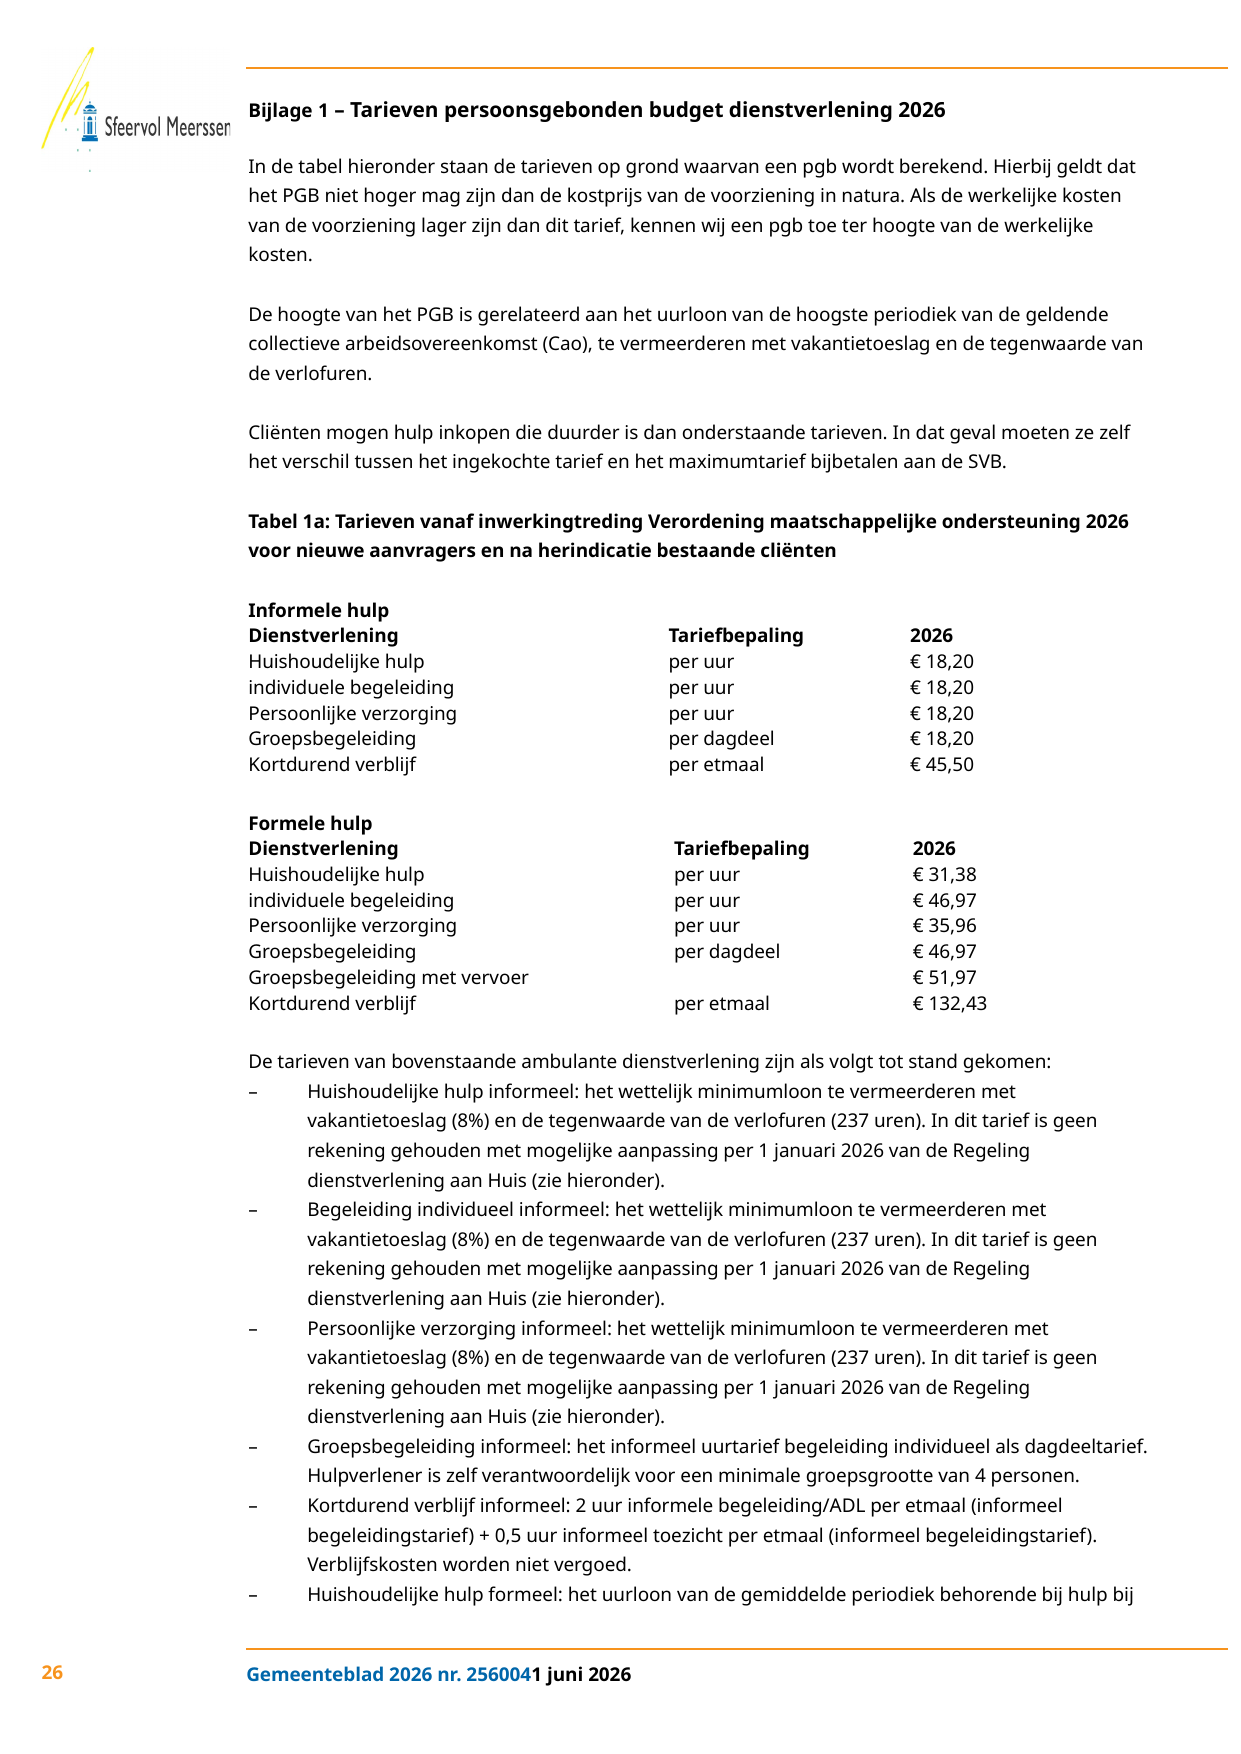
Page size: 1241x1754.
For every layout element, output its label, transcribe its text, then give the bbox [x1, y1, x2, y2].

table_cell 2026 [910, 623, 1152, 648]
table_cell € 18,20 [910, 648, 1152, 674]
table_cell Groepsbegeleiding met vervoer [248, 964, 674, 990]
text De hoogte van het PGB is gerelateerd aan het uurloon van de hoogste periodiek van de geldende collectieve arbeidsovereenkomst (Cao), te vermeerderen met vakantietoeslag en de tegenwaarde van de verlofuren. [248, 301, 1152, 386]
list Huishoudelijke hulp formeel: het uurloon van de gemiddelde periodiek behorende bij hulp bij [248, 1581, 1152, 1607]
table_cell Groepsbegeleiding [248, 939, 674, 964]
table_cell per uur [668, 700, 910, 725]
table_cell per dagdeel [674, 939, 913, 964]
table_cell per uur [674, 887, 913, 913]
table_cell Kortdurend verblijf [248, 751, 668, 777]
table_cell Groepsbegeleiding [248, 725, 668, 751]
table_cell per etmaal [674, 990, 913, 1016]
table_cell € 31,38 [913, 861, 1152, 887]
text In de tabel hieronder staan de tarieven op grond waarvan een pgb wordt berekend. Hierbij geldt dat het PGB niet hoger mag zijn dan de kostprijs van de voorziening in natura. Als de werkelijke kosten van de voorziening lager zijn dan dit tarief, kennen wij een pgb toe ter hoogte van de werkelijke kosten. [248, 153, 1152, 267]
table_cell € 18,20 [910, 700, 1152, 725]
table_cell € 45,50 [910, 751, 1152, 777]
table_cell per uur [674, 861, 913, 887]
table_cell Dienstverlening [248, 836, 674, 861]
table_cell € 18,20 [910, 725, 1152, 751]
table_header Informele hulp [248, 597, 1152, 622]
table_cell Tariefbepaling [674, 836, 913, 861]
table_header Formele hulp [248, 810, 1152, 836]
table_cell [674, 964, 913, 990]
table_cell Tariefbepaling [668, 623, 910, 648]
table_cell € 132,43 [913, 990, 1152, 1016]
table_cell per uur [674, 913, 913, 938]
list Persoonlijke verzorging informeel: het wettelijk minimumloon te vermeerderen met vakantietoeslag (8%) en de tegenwaarde van de verlofuren (237 uren). In dit tarief is geen rekening gehouden met mogelijke aanpassing per 1 januari 2026 van de Regeling dienstverlening aan Huis (zie hieronder). [248, 1315, 1152, 1429]
text Bijlage 1 – Tarieven persoonsgebonden budget dienstverlening 2026 [248, 95, 1152, 123]
text Tabel 1a: Tarieven vanaf inwerkingtreding Verordening maatschappelijke ondersteuning 2026 voor nieuwe aanvragers en na herindicatie bestaande cliënten [248, 508, 1152, 563]
picture [41, 47, 231, 172]
list Begeleiding individueel informeel: het wettelijk minimumloon te vermeerderen met vakantietoeslag (8%) en de tegenwaarde van de verlofuren (237 uren). In dit tarief is geen rekening gehouden met mogelijke aanpassing per 1 januari 2026 van de Regeling dienstverlening aan Huis (zie hieronder). [248, 1196, 1152, 1311]
table_cell Persoonlijke verzorging [248, 913, 674, 938]
table_cell individuele begeleiding [248, 887, 674, 913]
table_cell Persoonlijke verzorging [248, 700, 668, 725]
list Kortdurend verblijf informeel: 2 uur informele begeleiding/ADL per etmaal (informeel begeleidingstarief) + 0,5 uur informeel toezicht per etmaal (informeel begeleidingstarief). Verblijfskosten worden niet vergoed. [248, 1492, 1152, 1577]
table_cell 2026 [913, 836, 1152, 861]
list Huishoudelijke hulp informeel: het wettelijk minimumloon te vermeerderen met vakantietoeslag (8%) en de tegenwaarde van de verlofuren (237 uren). In dit tarief is geen rekening gehouden met mogelijke aanpassing per 1 januari 2026 van de Regeling dienstverlening aan Huis (zie hieronder). [248, 1078, 1152, 1192]
list Groepsbegeleiding informeel: het informeel uurtarief begeleiding individueel als dagdeeltarief. Hulpverlener is zelf verantwoordelijk voor een minimale groepsgrootte van 4 personen. [248, 1433, 1152, 1488]
table_cell Kortdurend verblijf [248, 990, 674, 1016]
table_cell per dagdeel [668, 725, 910, 751]
table_cell € 46,97 [913, 887, 1152, 913]
text Cliënten mogen hulp inkopen die duurder is dan onderstaande tarieven. In dat geval moeten ze zelf het verschil tussen het ingekochte tarief en het maximumtarief bijbetalen aan de SVB. [248, 419, 1152, 474]
table_cell per etmaal [668, 751, 910, 777]
table_cell Huishoudelijke hulp [248, 648, 668, 674]
table_cell per uur [668, 648, 910, 674]
table_cell € 46,97 [913, 939, 1152, 964]
table_cell € 18,20 [910, 674, 1152, 700]
table_cell Huishoudelijke hulp [248, 861, 674, 887]
table_cell € 51,97 [913, 964, 1152, 990]
table_cell individuele begeleiding [248, 674, 668, 700]
table_cell per uur [668, 674, 910, 700]
text De tarieven van bovenstaande ambulante dienstverlening zijn als volgt tot stand gekomen: [248, 1048, 1152, 1074]
table_cell Dienstverlening [248, 623, 668, 648]
table_cell € 35,96 [913, 913, 1152, 938]
